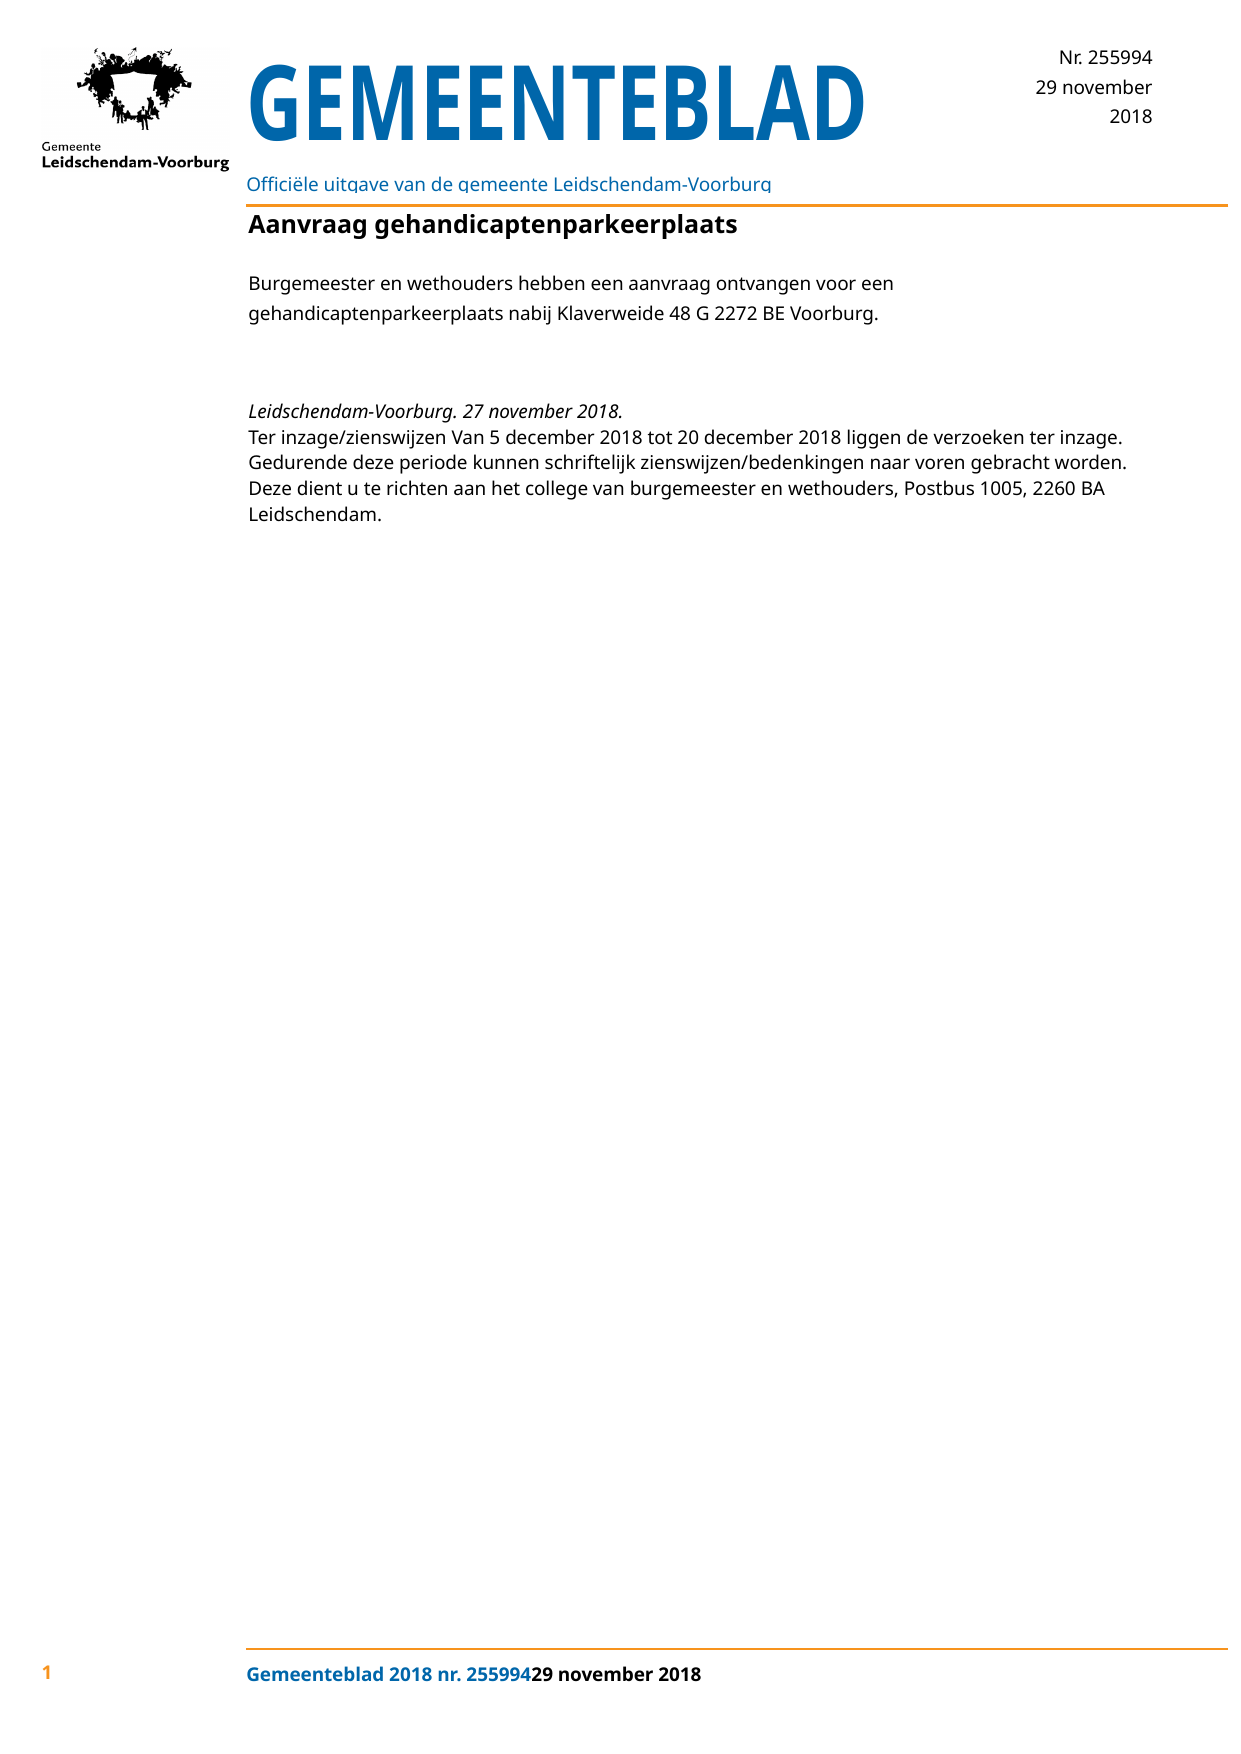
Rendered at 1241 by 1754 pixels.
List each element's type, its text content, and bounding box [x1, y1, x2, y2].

text Aanvraag gehandicaptenparkeerplaats [248, 207, 1152, 241]
text Burgemeester en wethouders hebben een aanvraag ontvangen voor een gehandicaptenparkeerplaats nabij Klaverweide 48 G 2272 BE Voorburg. [248, 270, 1152, 326]
text Leidschendam-Voorburg. 27 november 2018. [248, 398, 1152, 424]
text Ter inzage/zienswijzen Van 5 december 2018 tot 20 december 2018 liggen de verzoeken ter inzage. Gedurende deze periode kunnen schriftelijk zienswijzen/bedenkingen naar voren gebracht worden. Deze dient u te richten aan het college van burgemeester en wethouders, Postbus 1005, 2260 BA Leidschendam. [248, 424, 1152, 527]
picture [41, 47, 231, 172]
